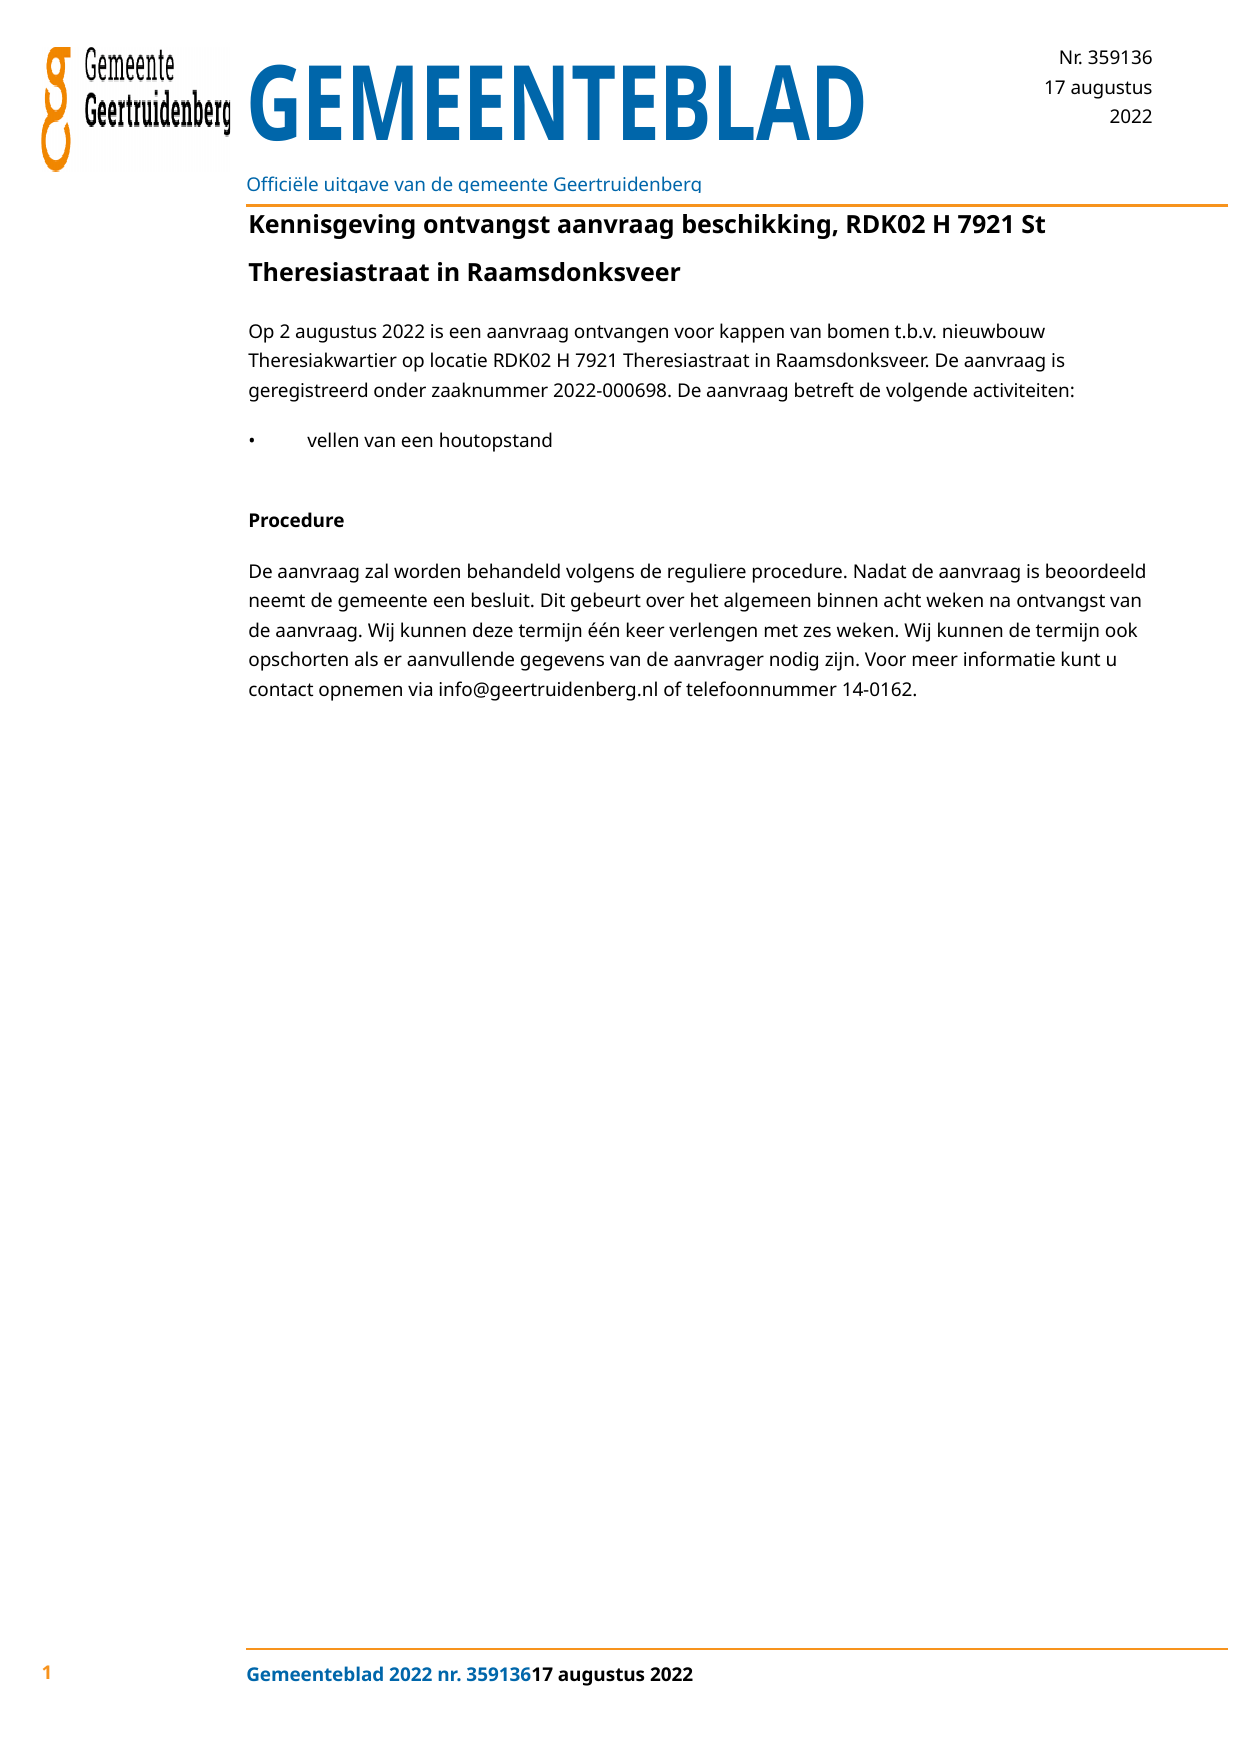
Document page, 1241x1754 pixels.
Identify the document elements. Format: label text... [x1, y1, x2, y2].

text Kennisgeving ontvangst aanvraag beschikking, RDK02 H 7921 St Theresiastraat in Raamsdonksveer [248, 207, 1152, 288]
list vellen van een houtopstand [248, 427, 1152, 453]
picture [41, 47, 231, 172]
text De aanvraag zal worden behandeld volgens de reguliere procedure. Nadat de aanvraag is beoordeeld neemt de gemeente een besluit. Dit gebeurt over het algemeen binnen acht weken na ontvangst van de aanvraag. Wij kunnen deze termijn één keer verlengen met zes weken. Wij kunnen de termijn ook opschorten als er aanvullende gegevens van de aanvrager nodig zijn. Voor meer informatie kunt u contact opnemen via info@geertruidenberg.nl of telefoonnummer 14-0162. [248, 558, 1152, 702]
text Procedure [248, 507, 1152, 533]
text Op 2 augustus 2022 is een aanvraag ontvangen voor kappen van bomen t.b.v. nieuwbouw Theresiakwartier op locatie RDK02 H 7921 Theresiastraat in Raamsdonksveer. De aanvraag is geregistreerd onder zaaknummer 2022-000698. De aanvraag betreft de volgende activiteiten: [248, 318, 1152, 403]
